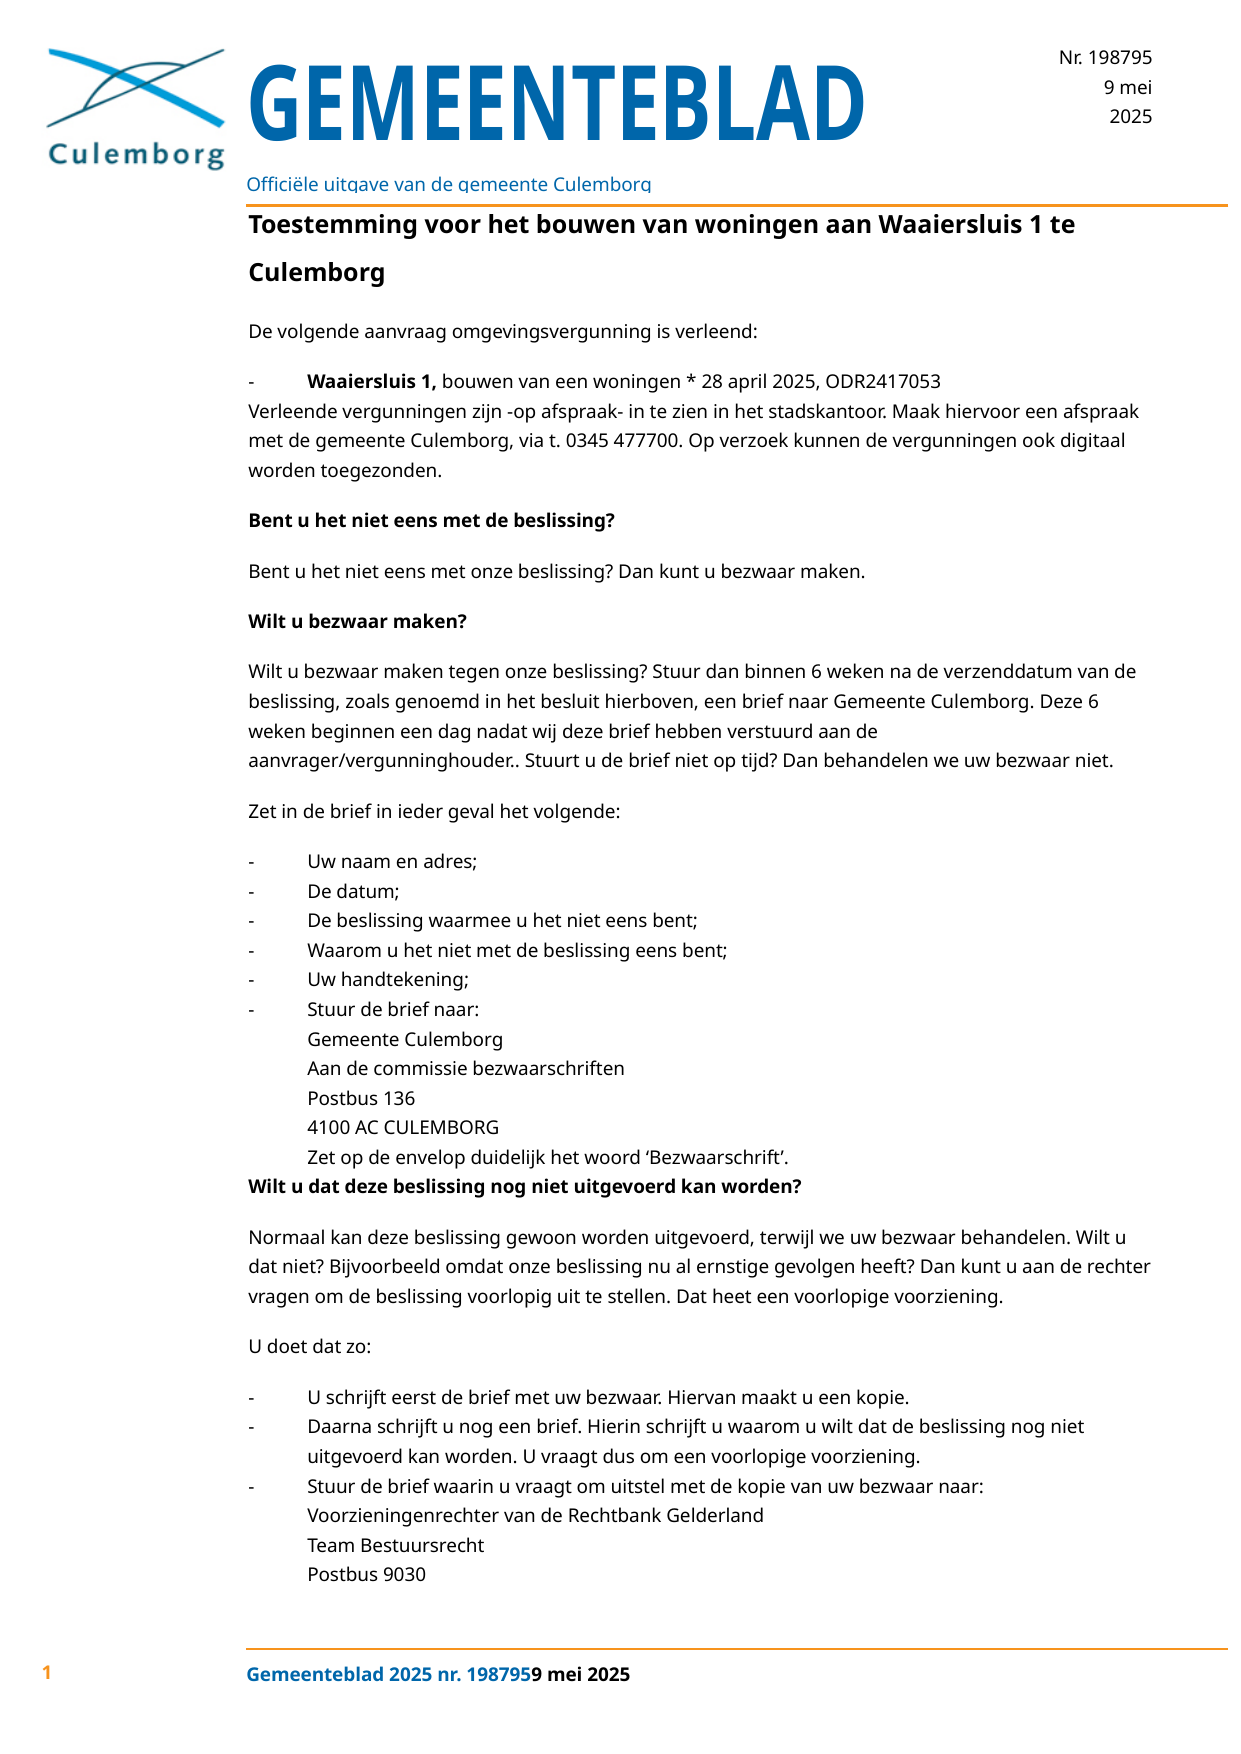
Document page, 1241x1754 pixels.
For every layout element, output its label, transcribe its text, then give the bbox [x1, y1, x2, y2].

list Postbus 136 [248, 1085, 1152, 1111]
list 4100 AC CULEMBORG [248, 1114, 1152, 1140]
list Uw naam en adres; [248, 848, 1152, 874]
list Postbus 9030 [248, 1562, 1152, 1587]
text Wilt u bezwaar maken? [248, 608, 1152, 634]
list Voorzieningenrechter van de Rechtbank Gelderland [248, 1502, 1152, 1528]
list Daarna schrijft u nog een brief. Hierin schrijft u waarom u wilt dat de beslissing nog niet uitgevoerd kan worden. U vraagt dus om een voorlopige voorziening. [248, 1414, 1152, 1469]
text Zet in de brief in ieder geval het volgende: [248, 798, 1152, 824]
list Zet op de envelop duidelijk het woord ‘Bezwaarschrift’. [248, 1144, 1152, 1170]
list De beslissing waarmee u het niet eens bent; [248, 907, 1152, 933]
text Verleende vergunningen zijn -op afspraak- in te zien in het stadskantoor. Maak hiervoor een afspraak met de gemeente Culemborg, via t. 0345 477700. Op verzoek kunnen de vergunningen ook digitaal worden toegezonden. [248, 398, 1152, 483]
list Stuur de brief waarin u vraagt om uitstel met de kopie van uw bezwaar naar: [248, 1473, 1152, 1499]
list Aan de commissie bezwaarschriften [248, 1055, 1152, 1081]
list U schrijft eerst de brief met uw bezwaar. Hiervan maakt u een kopie. [248, 1384, 1152, 1410]
list Team Bestuursrecht [248, 1532, 1152, 1558]
list De datum; [248, 878, 1152, 904]
text Wilt u dat deze beslissing nog niet uitgevoerd kan worden? [248, 1174, 1152, 1199]
text Bent u het niet eens met onze beslissing? Dan kunt u bezwaar maken. [248, 558, 1152, 584]
text Wilt u bezwaar maken tegen onze beslissing? Stuur dan binnen 6 weken na de verzenddatum van de beslissing, zoals genoemd in het besluit hierboven, een brief naar Gemeente Culemborg. Deze 6 weken beginnen een dag nadat wij deze brief hebben verstuurd aan de aanvrager/vergunninghouder.. Stuurt u de brief niet op tijd? Dan behandelen we uw bezwaar niet. [248, 659, 1152, 773]
list Uw handtekening; [248, 967, 1152, 992]
picture [41, 47, 231, 172]
text U doet dat zo: [248, 1334, 1152, 1359]
text Toestemming voor het bouwen van woningen aan Waaiersluis 1 te Culemborg [248, 207, 1152, 288]
text Bent u het niet eens met de beslissing? [248, 507, 1152, 533]
list Gemeente Culemborg [248, 1026, 1152, 1052]
text De volgende aanvraag omgevingsvergunning is verleend: [248, 318, 1152, 344]
list Waaiersluis 1, bouwen van een woningen * 28 april 2025, ODR2417053 [248, 368, 1152, 394]
list Waarom u het niet met de beslissing eens bent; [248, 937, 1152, 963]
list Stuur de brief naar: [248, 996, 1152, 1022]
text Normaal kan deze beslissing gewoon worden uitgevoerd, terwijl we uw bezwaar behandelen. Wilt u dat niet? Bijvoorbeeld omdat onze beslissing nu al ernstige gevolgen heeft? Dan kunt u aan de rechter vragen om de beslissing voorlopig uit te stellen. Dat heet een voorlopige voorziening. [248, 1224, 1152, 1309]
